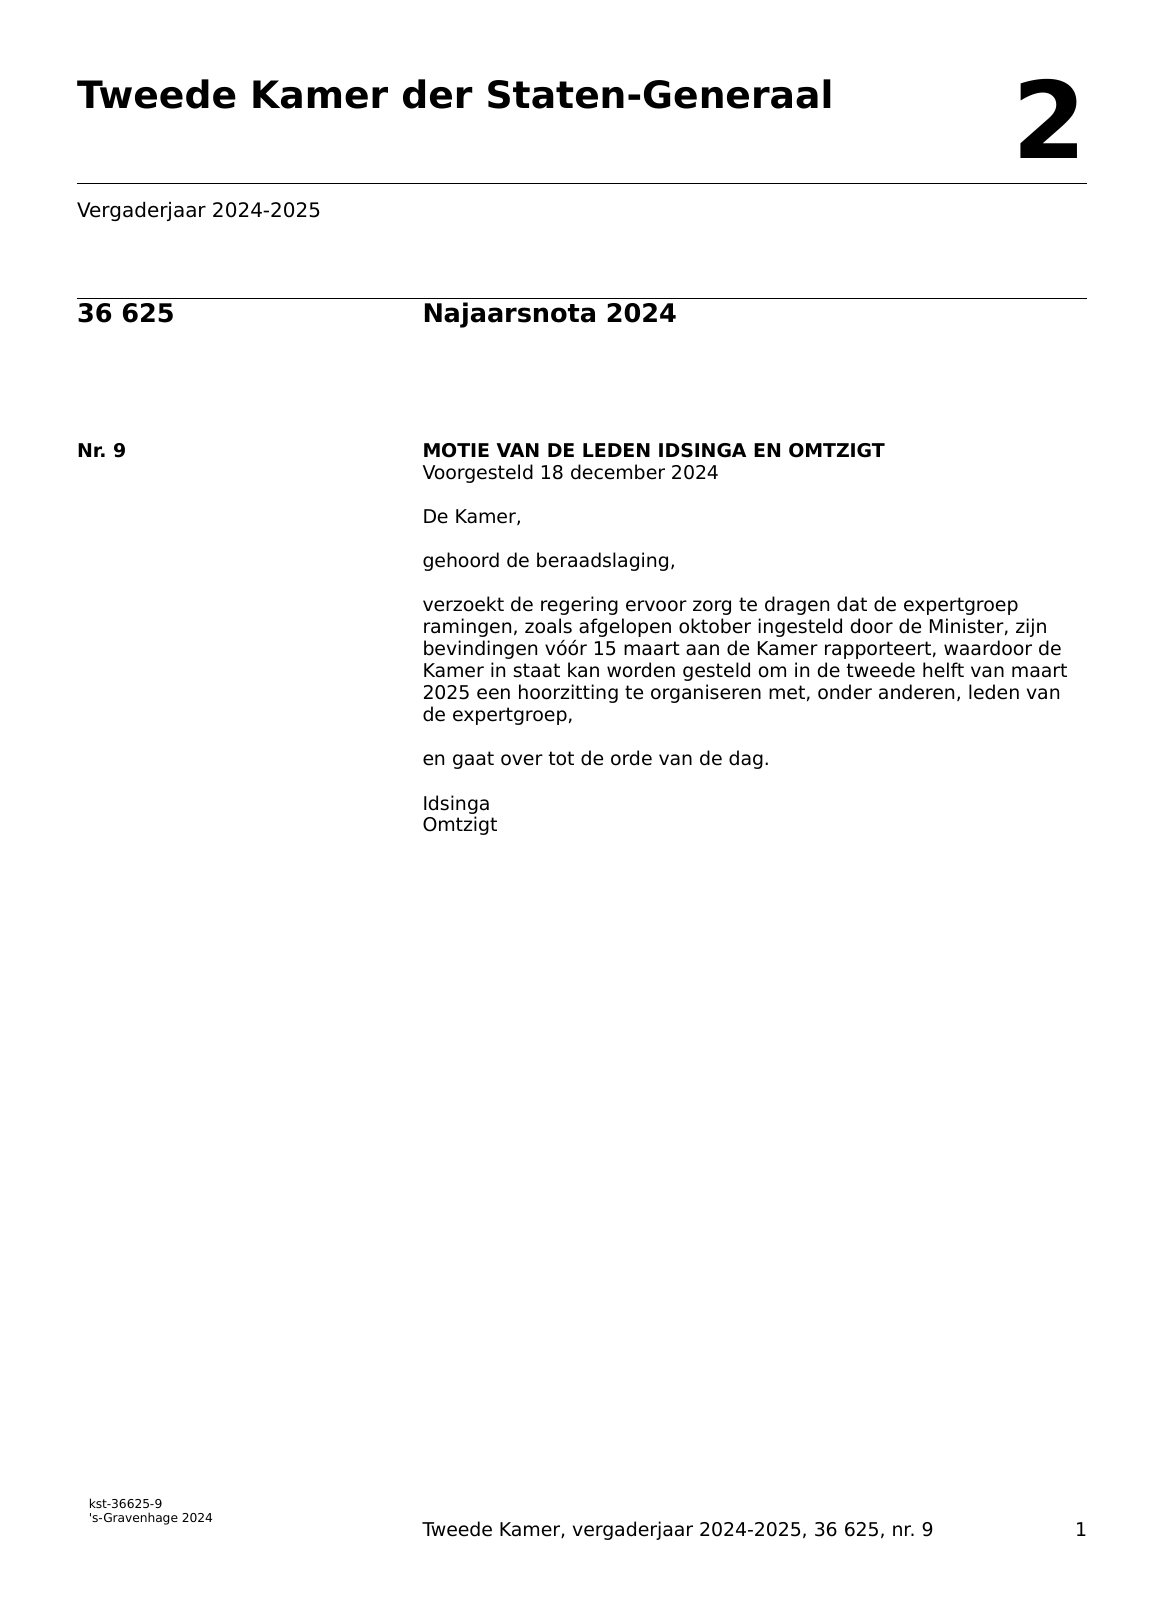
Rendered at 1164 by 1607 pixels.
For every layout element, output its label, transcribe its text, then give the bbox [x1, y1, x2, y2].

subtitle 36 625 Najaarsnota 2024 [77, 299, 1087, 329]
text gehoord de beraadslaging, [422, 550, 1087, 572]
text Omtzigt [422, 814, 1087, 836]
subtitle Nr. 9 MOTIE VAN DE LEDEN IDSINGA EN OMTZIGT [77, 440, 1087, 462]
text De Kamer, [422, 506, 1087, 528]
text en gaat over tot de orde van de dag. [422, 748, 1087, 770]
table_header 2 [886, 59, 1087, 183]
table_cell Vergaderjaar 2024-2025 [77, 184, 1087, 298]
text kst-36625-9 [88, 1497, 323, 1511]
text 's-Gravenhage 2024 [88, 1511, 323, 1525]
text Voorgesteld 18 december 2024 [422, 462, 1087, 484]
text verzoekt de regering ervoor zorg te dragen dat de expertgroep ramingen, zoals afgelopen oktober ingesteld door de Minister, zijn bevindingen vóór 15 maart aan de Kamer rapporteert, waardoor de Kamer in staat kan worden gesteld om in de tweede helft van maart 2025 een hoorzitting te organiseren met, onder anderen, leden van de expertgroep, [422, 594, 1087, 726]
text Idsinga [422, 792, 1087, 814]
table_header Tweede Kamer der Staten-Generaal [77, 59, 886, 183]
